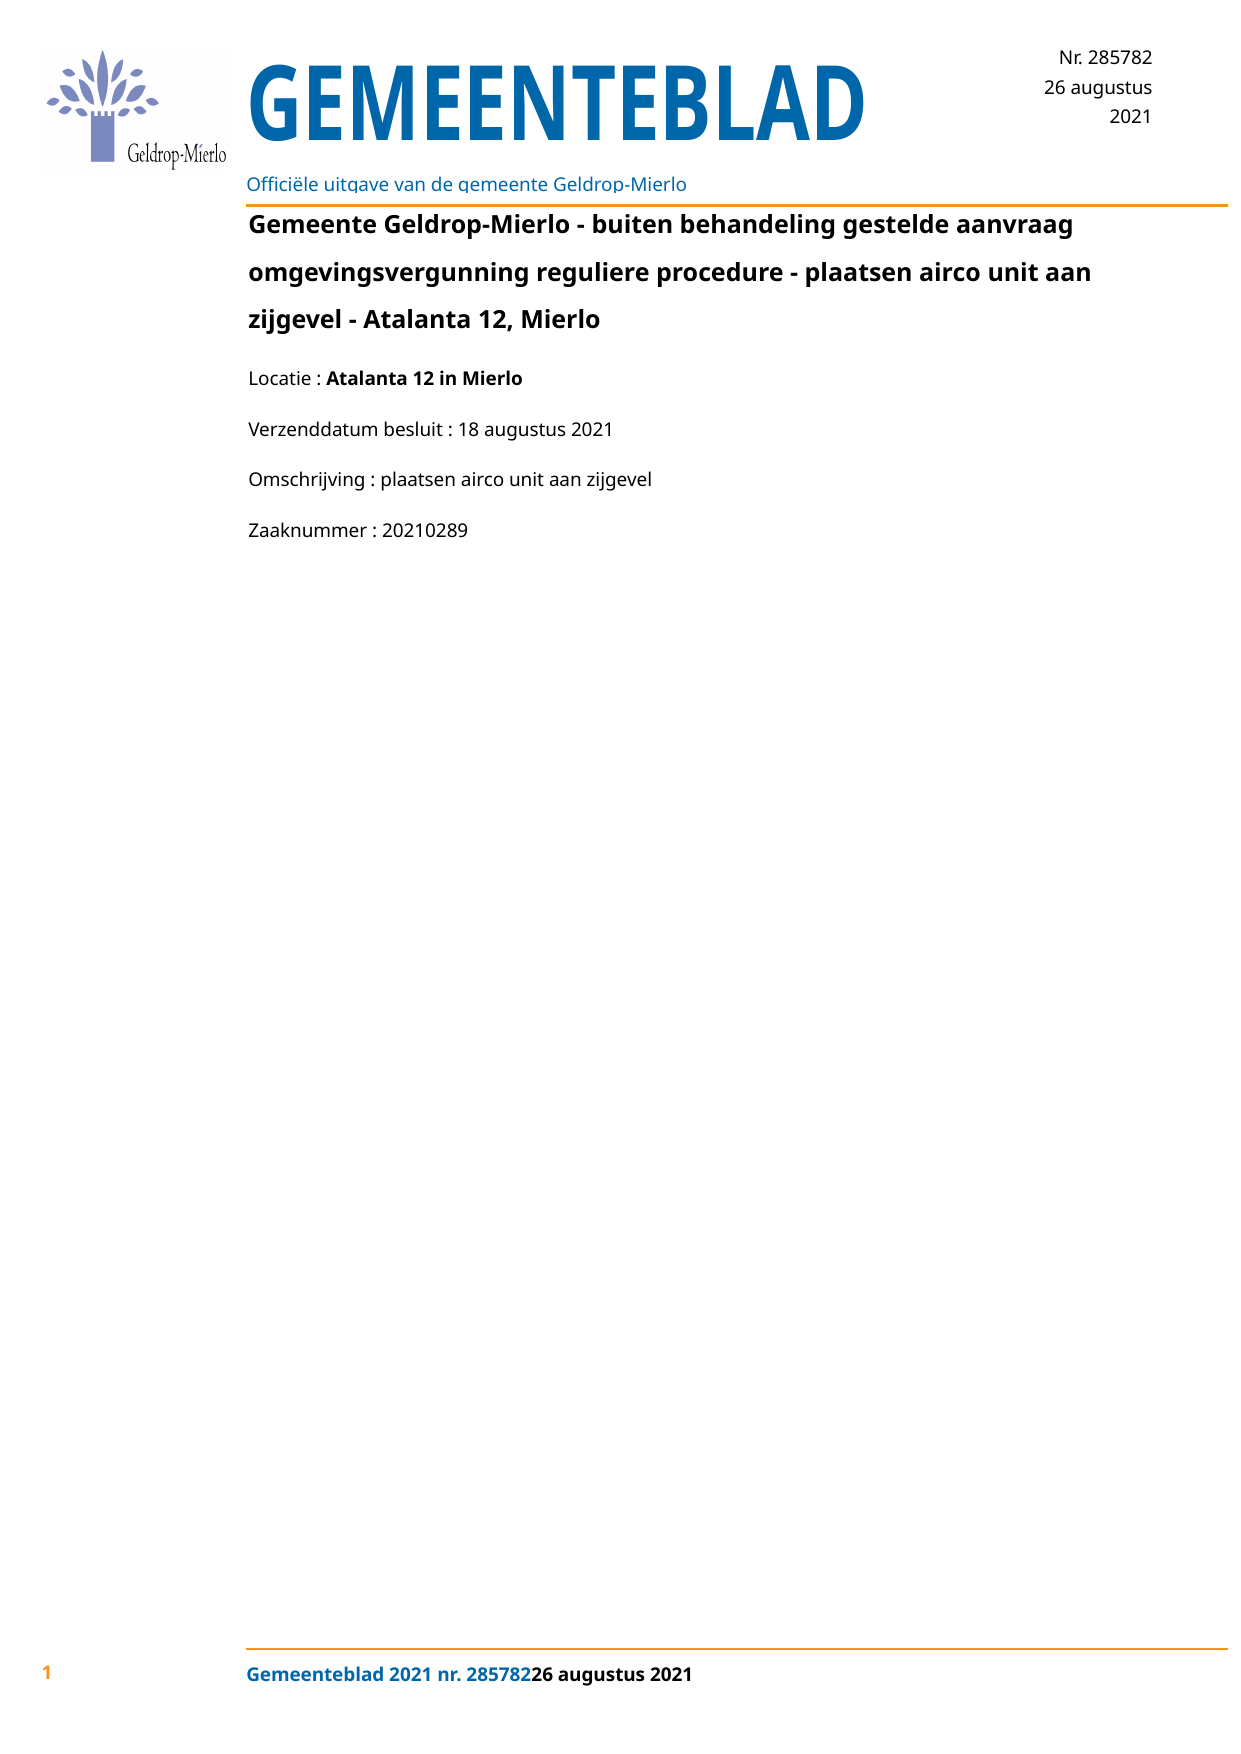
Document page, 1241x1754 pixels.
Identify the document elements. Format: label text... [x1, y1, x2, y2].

text Zaaknummer : 20210289 [248, 517, 1152, 542]
text Omschrijving : plaatsen airco unit aan zijgevel [248, 466, 1152, 492]
text Verzenddatum besluit : 18 augustus 2021 [248, 416, 1152, 442]
text Locatie : Atalanta 12 in Mierlo [248, 366, 1152, 391]
picture [41, 47, 231, 172]
text Gemeente Geldrop-Mierlo - buiten behandeling gestelde aanvraag omgevingsvergunning reguliere procedure - plaatsen airco unit aan zijgevel - Atalanta 12, Mierlo [248, 207, 1152, 336]
